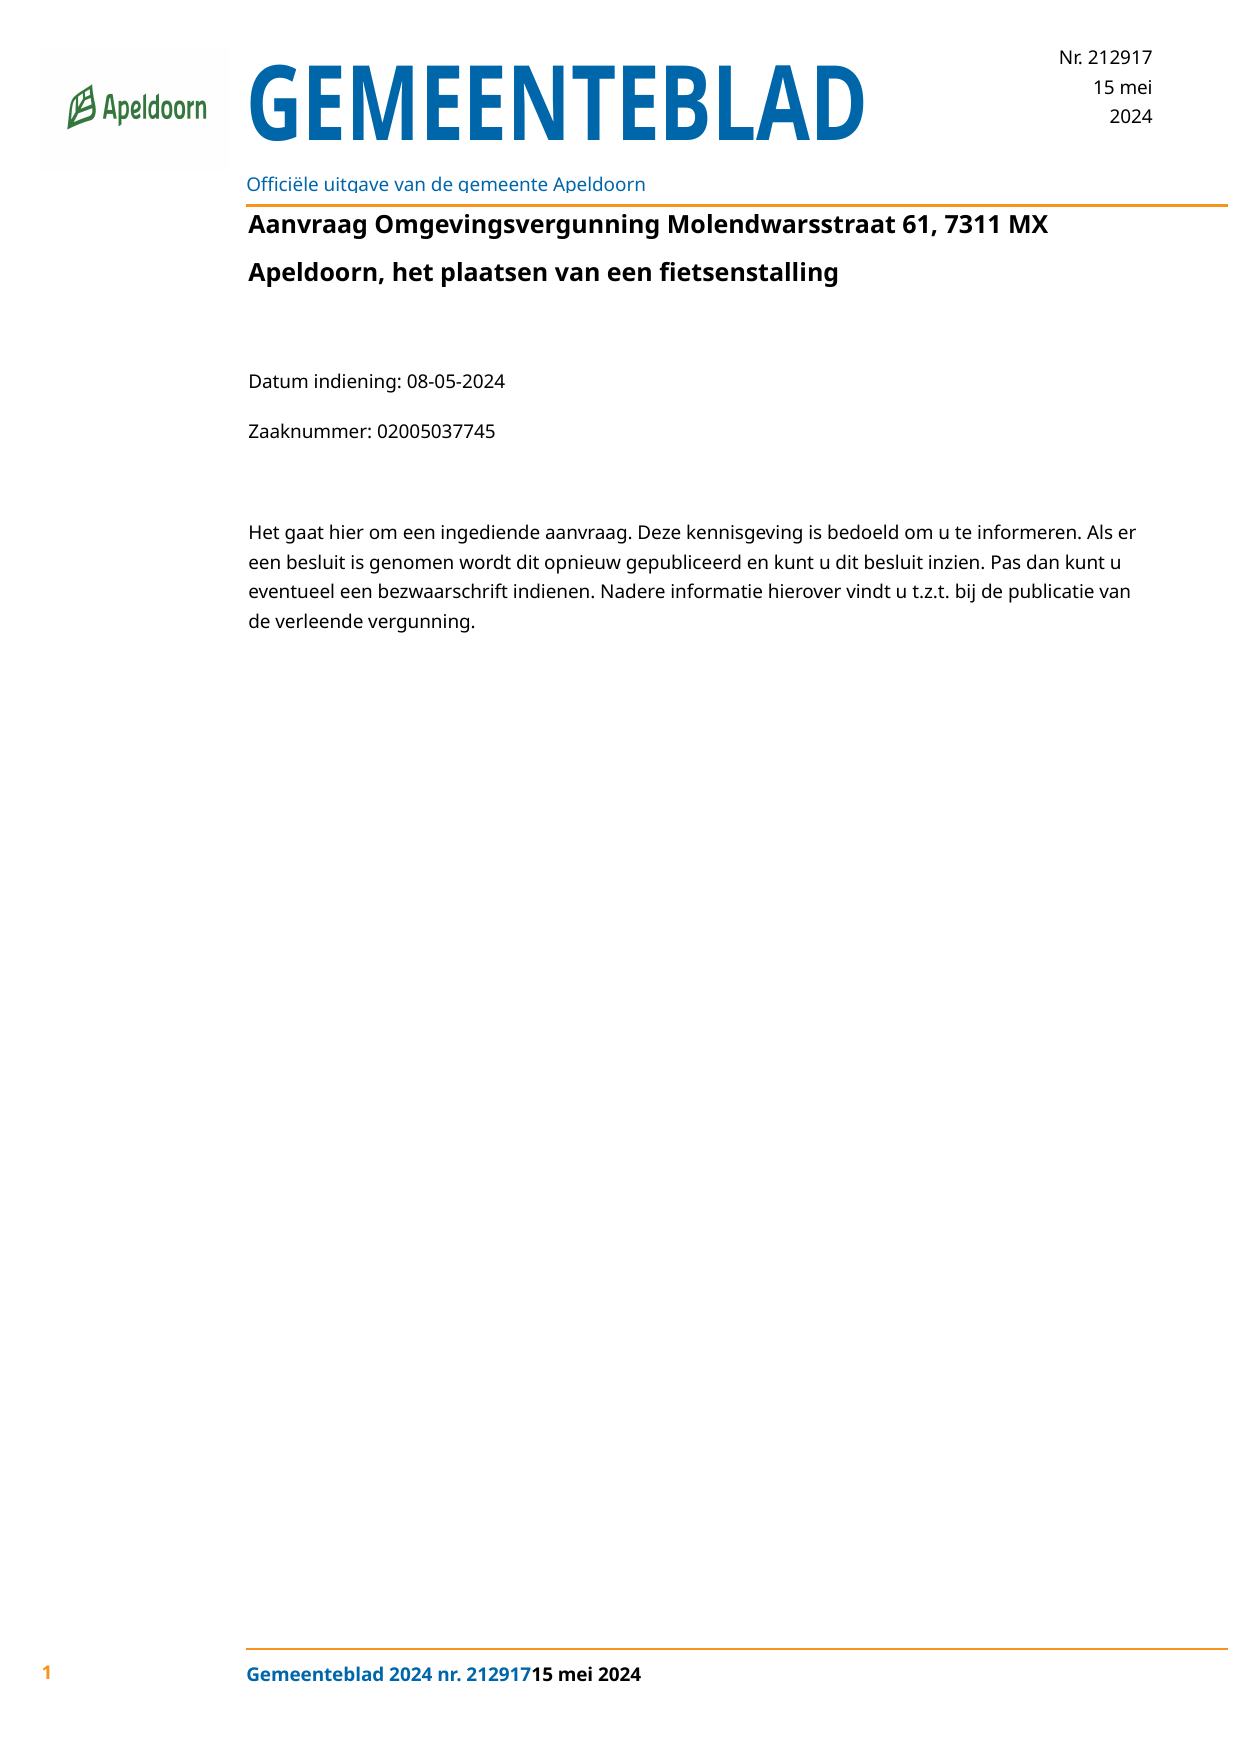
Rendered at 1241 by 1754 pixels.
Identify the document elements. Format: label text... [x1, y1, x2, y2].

text Datum indiening: 08-05-2024 [248, 368, 1152, 394]
picture [41, 47, 231, 172]
text Het gaat hier om een ingediende aanvraag. Deze kennisgeving is bedoeld om u te informeren. Als er een besluit is genomen wordt dit opnieuw gepubliceerd en kunt u dit besluit inzien. Pas dan kunt u eventueel een bezwaarschrift indienen. Nadere informatie hierover vindt u t.z.t. bij de publicatie van de verleende vergunning. [248, 519, 1152, 634]
text Zaaknummer: 02005037745 [248, 419, 1152, 444]
text Aanvraag Omgevingsvergunning Molendwarsstraat 61, 7311 MX Apeldoorn, het plaatsen van een fietsenstalling [248, 207, 1152, 288]
